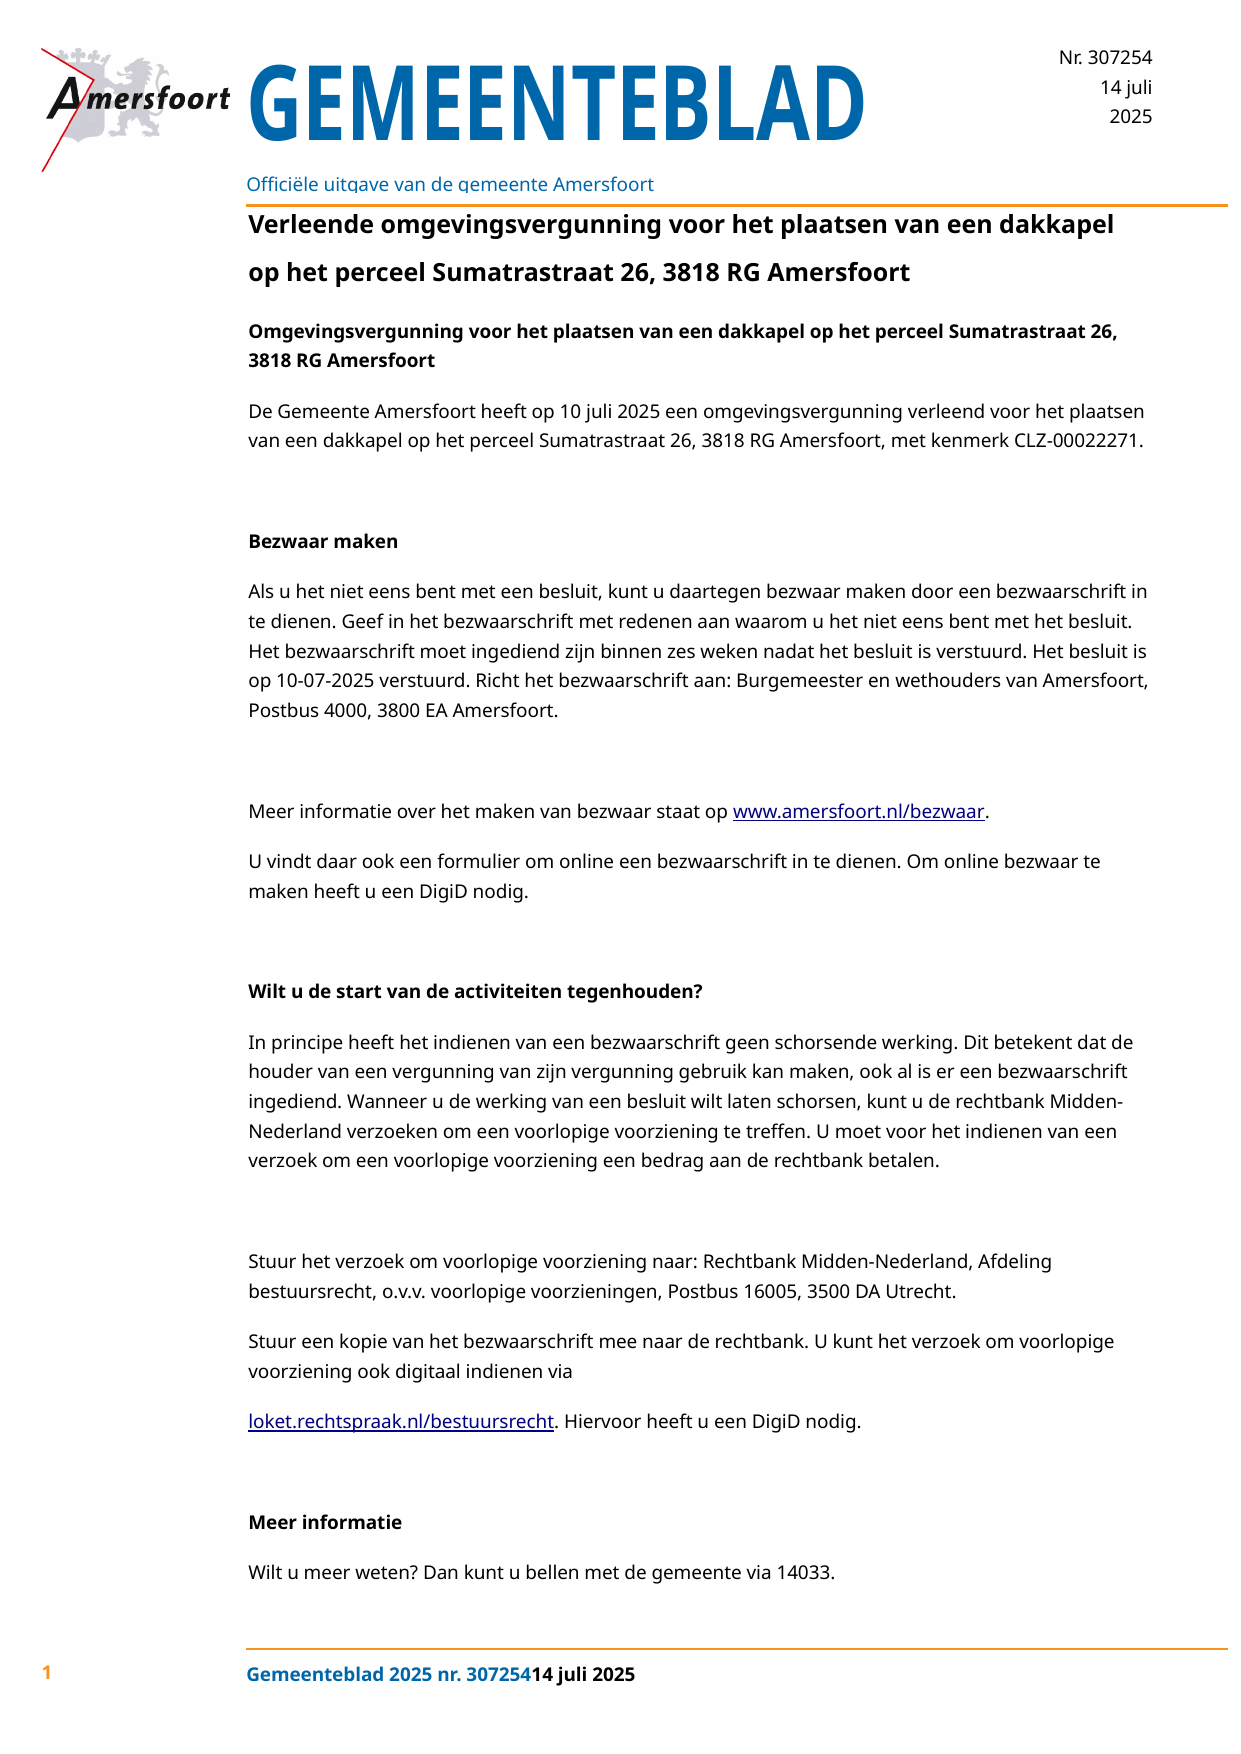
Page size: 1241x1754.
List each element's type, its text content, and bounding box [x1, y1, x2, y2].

text In principe heeft het indienen van een bezwaarschrift geen schorsende werking. Dit betekent dat de houder van een vergunning van zijn vergunning gebruik kan maken, ook al is er een bezwaarschrift ingediend. Wanneer u de werking van een besluit wilt laten schorsen, kunt u de rechtbank Midden-Nederland verzoeken om een voorlopige voorziening te treffen. U moet voor het indienen van een verzoek om een voorlopige voorziening een bedrag aan de rechtbank betalen. [248, 1029, 1152, 1173]
text Meer informatie [248, 1509, 1152, 1535]
text Verleende omgevingsvergunning voor het plaatsen van een dakkapel op het perceel Sumatrastraat 26, 3818 RG Amersfoort [248, 207, 1152, 288]
text Wilt u de start van de activiteiten tegenhouden? [248, 979, 1152, 1004]
text Bezwaar maken [248, 528, 1152, 554]
text Wilt u meer weten? Dan kunt u bellen met de gemeente via 14033. [248, 1559, 1152, 1585]
text loket.rechtspraak.nl/bestuursrecht. Hiervoor heeft u een DigiD nodig. [248, 1408, 1152, 1434]
text Als u het niet eens bent met een besluit, kunt u daartegen bezwaar maken door een bezwaarschrift in te dienen. Geef in het bezwaarschrift met redenen aan waarom u het niet eens bent met het besluit. Het bezwaarschrift moet ingediend zijn binnen zes weken nadat het besluit is verstuurd. Het besluit is op 10-07-2025 verstuurd. Richt het bezwaarschrift aan: Burgemeester en wethouders van Amersfoort, Postbus 4000, 3800 EA Amersfoort. [248, 579, 1152, 723]
picture [41, 47, 231, 172]
text De Gemeente Amersfoort heeft op 10 juli 2025 een omgevingsvergunning verleend voor het plaatsen van een dakkapel op het perceel Sumatrastraat 26, 3818 RG Amersfoort, met kenmerk CLZ-00022271. [248, 398, 1152, 453]
text U vindt daar ook een formulier om online een bezwaarschrift in te dienen. Om online bezwaar te maken heeft u een DigiD nodig. [248, 848, 1152, 904]
text Meer informatie over het maken van bezwaar staat op www.amersfoort.nl/bezwaar. [248, 798, 1152, 824]
text Stuur een kopie van het bezwaarschrift mee naar de rechtbank. U kunt het verzoek om voorlopige voorziening ook digitaal indienen via [248, 1328, 1152, 1384]
text Stuur het verzoek om voorlopige voorziening naar: Rechtbank Midden-Nederland, Afdeling bestuursrecht, o.v.v. voorlopige voorzieningen, Postbus 16005, 3500 DA Utrecht. [248, 1248, 1152, 1304]
text Omgevingsvergunning voor het plaatsen van een dakkapel op het perceel Sumatrastraat 26, 3818 RG Amersfoort [248, 318, 1152, 373]
